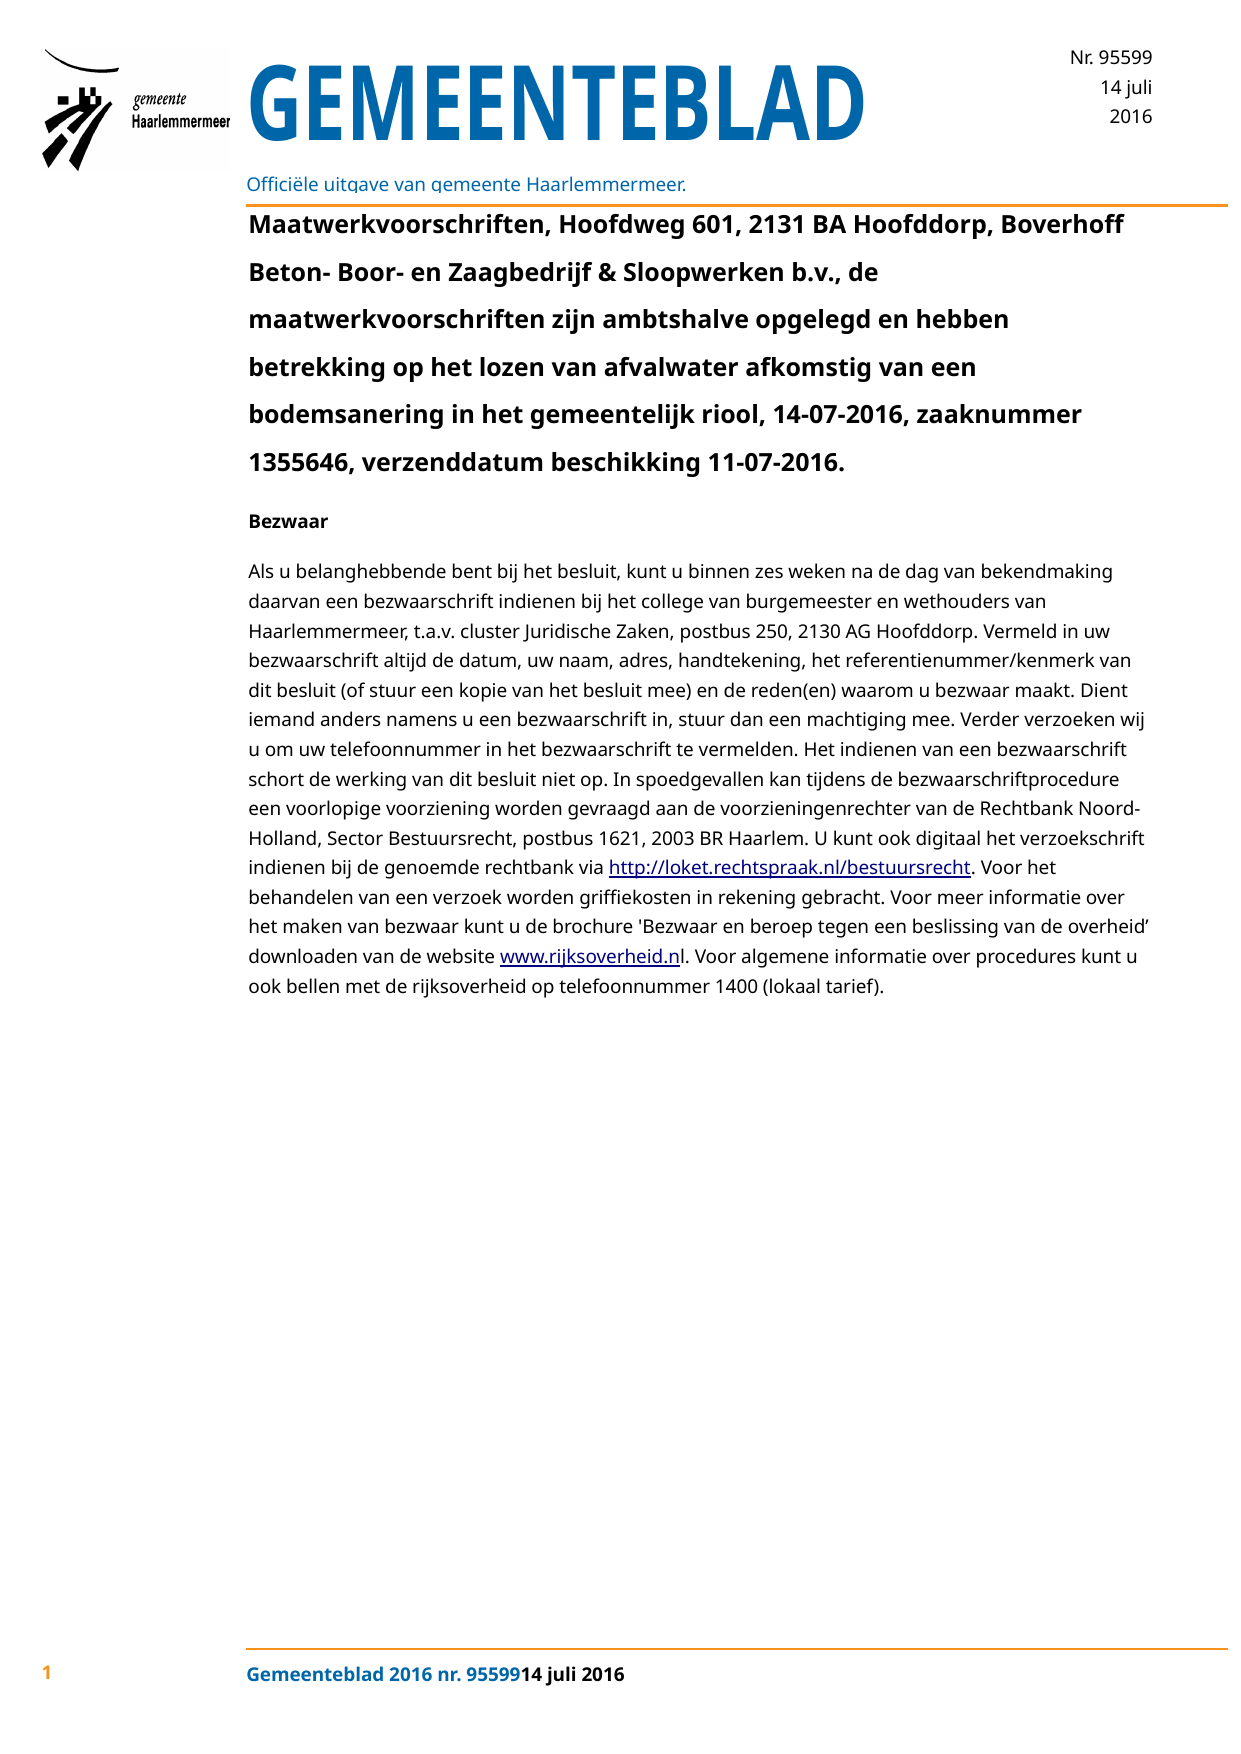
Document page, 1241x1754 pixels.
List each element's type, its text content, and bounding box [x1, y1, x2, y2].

text Bezwaar [248, 508, 1152, 534]
text Maatwerkvoorschriften, Hoofdweg 601, 2131 BA Hoofddorp, Boverhoff Beton- Boor- en Zaagbedrijf & Sloopwerken b.v., de maatwerkvoorschriften zijn ambtshalve opgelegd en hebben betrekking op het lozen van afvalwater afkomstig van een bodemsanering in het gemeentelijk riool, 14-07-2016, zaaknummer 1355646, verzenddatum beschikking 11-07-2016. [248, 207, 1152, 479]
text Als u belanghebbende bent bij het besluit, kunt u binnen zes weken na de dag van bekendmaking daarvan een bezwaarschrift indienen bij het college van burgemeester en wethouders van Haarlemmermeer, t.a.v. cluster Juridische Zaken, postbus 250, 2130 AG Hoofddorp. Vermeld in uw bezwaarschrift altijd de datum, uw naam, adres, handtekening, het referentienummer/kenmerk van dit besluit (of stuur een kopie van het besluit mee) en de reden(en) waarom u bezwaar maakt. Dient iemand anders namens u een bezwaarschrift in, stuur dan een machtiging mee. Verder verzoeken wij u om uw telefoonnummer in het bezwaarschrift te vermelden. Het indienen van een bezwaarschrift schort de werking van dit besluit niet op. In spoedgevallen kan tijdens de bezwaarschriftprocedure een voorlopige voorziening worden gevraagd aan de voorzieningenrechter van de Rechtbank Noord-Holland, Sector Bestuursrecht, postbus 1621, 2003 BR Haarlem. U kunt ook digitaal het verzoekschrift indienen bij de genoemde rechtbank via http://loket.rechtspraak.nl/bestuursrecht. Voor het behandelen van een verzoek worden griffiekosten in rekening gebracht. Voor meer informatie over het maken van bezwaar kunt u de brochure 'Bezwaar en beroep tegen een beslissing van de overheid’ downloaden van de website www.rijksoverheid.nl. Voor algemene informatie over procedures kunt u ook bellen met de rijksoverheid op telefoonnummer 1400 (lokaal tarief). [248, 559, 1152, 999]
picture [41, 47, 231, 172]
